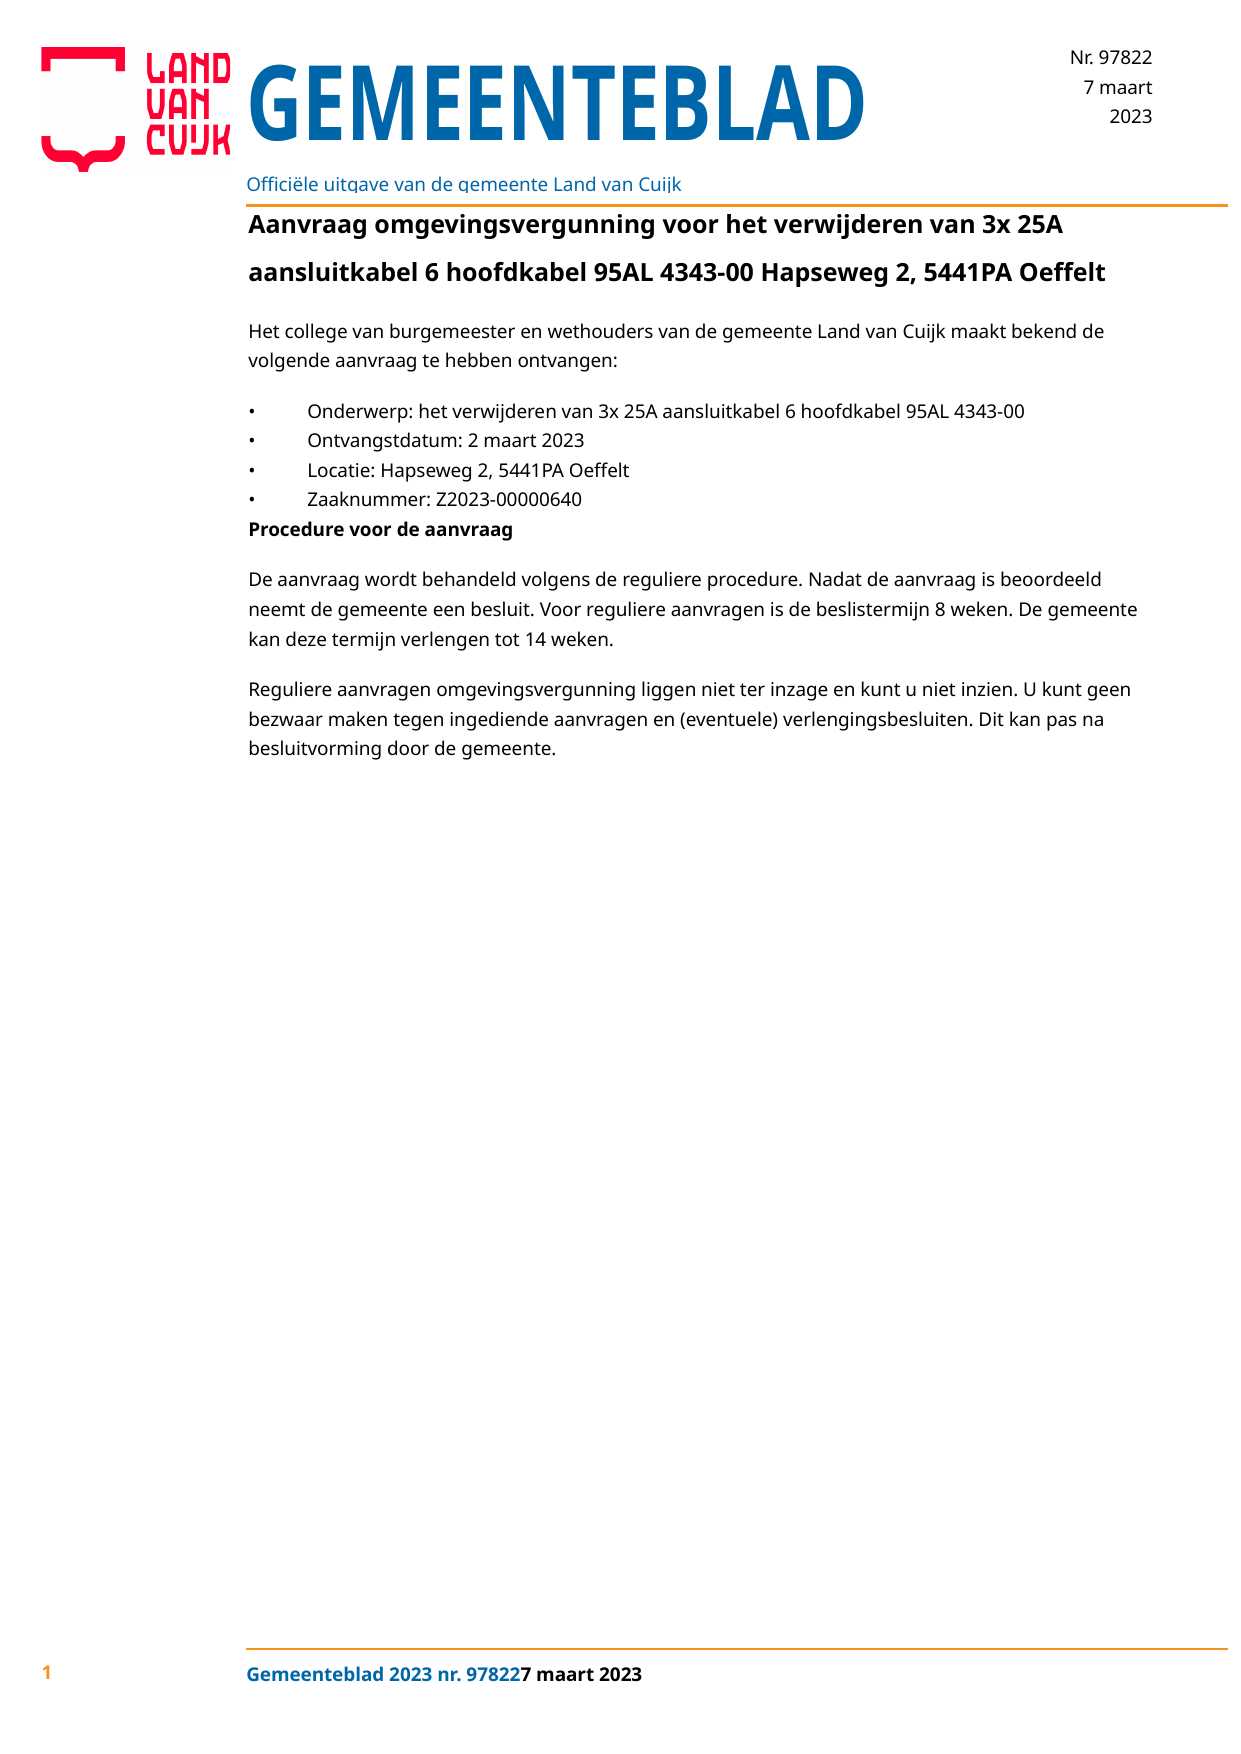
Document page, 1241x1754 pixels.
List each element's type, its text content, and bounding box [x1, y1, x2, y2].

text Procedure voor de aanvraag [248, 516, 1152, 542]
list Locatie: Hapseweg 2, 5441PA Oeffelt [248, 457, 1152, 483]
picture [41, 47, 231, 172]
text De aanvraag wordt behandeld volgens de reguliere procedure. Nadat de aanvraag is beoordeeld neemt de gemeente een besluit. Voor reguliere aanvragen is de beslistermijn 8 weken. De gemeente kan deze termijn verlengen tot 14 weken. [248, 567, 1152, 652]
list Ontvangstdatum: 2 maart 2023 [248, 427, 1152, 453]
text Reguliere aanvragen omgevingsvergunning liggen niet ter inzage en kunt u niet inzien. U kunt geen bezwaar maken tegen ingediende aanvragen en (eventuele) verlengingsbesluiten. Dit kan pas na besluitvorming door de gemeente. [248, 676, 1152, 761]
list Onderwerp: het verwijderen van 3x 25A aansluitkabel 6 hoofdkabel 95AL 4343-00 [248, 398, 1152, 424]
list Zaaknummer: Z2023-00000640 [248, 487, 1152, 512]
text Aanvraag omgevingsvergunning voor het verwijderen van 3x 25A aansluitkabel 6 hoofdkabel 95AL 4343-00 Hapseweg 2, 5441PA Oeffelt [248, 207, 1152, 288]
text Het college van burgemeester en wethouders van de gemeente Land van Cuijk maakt bekend de volgende aanvraag te hebben ontvangen: [248, 318, 1152, 373]
